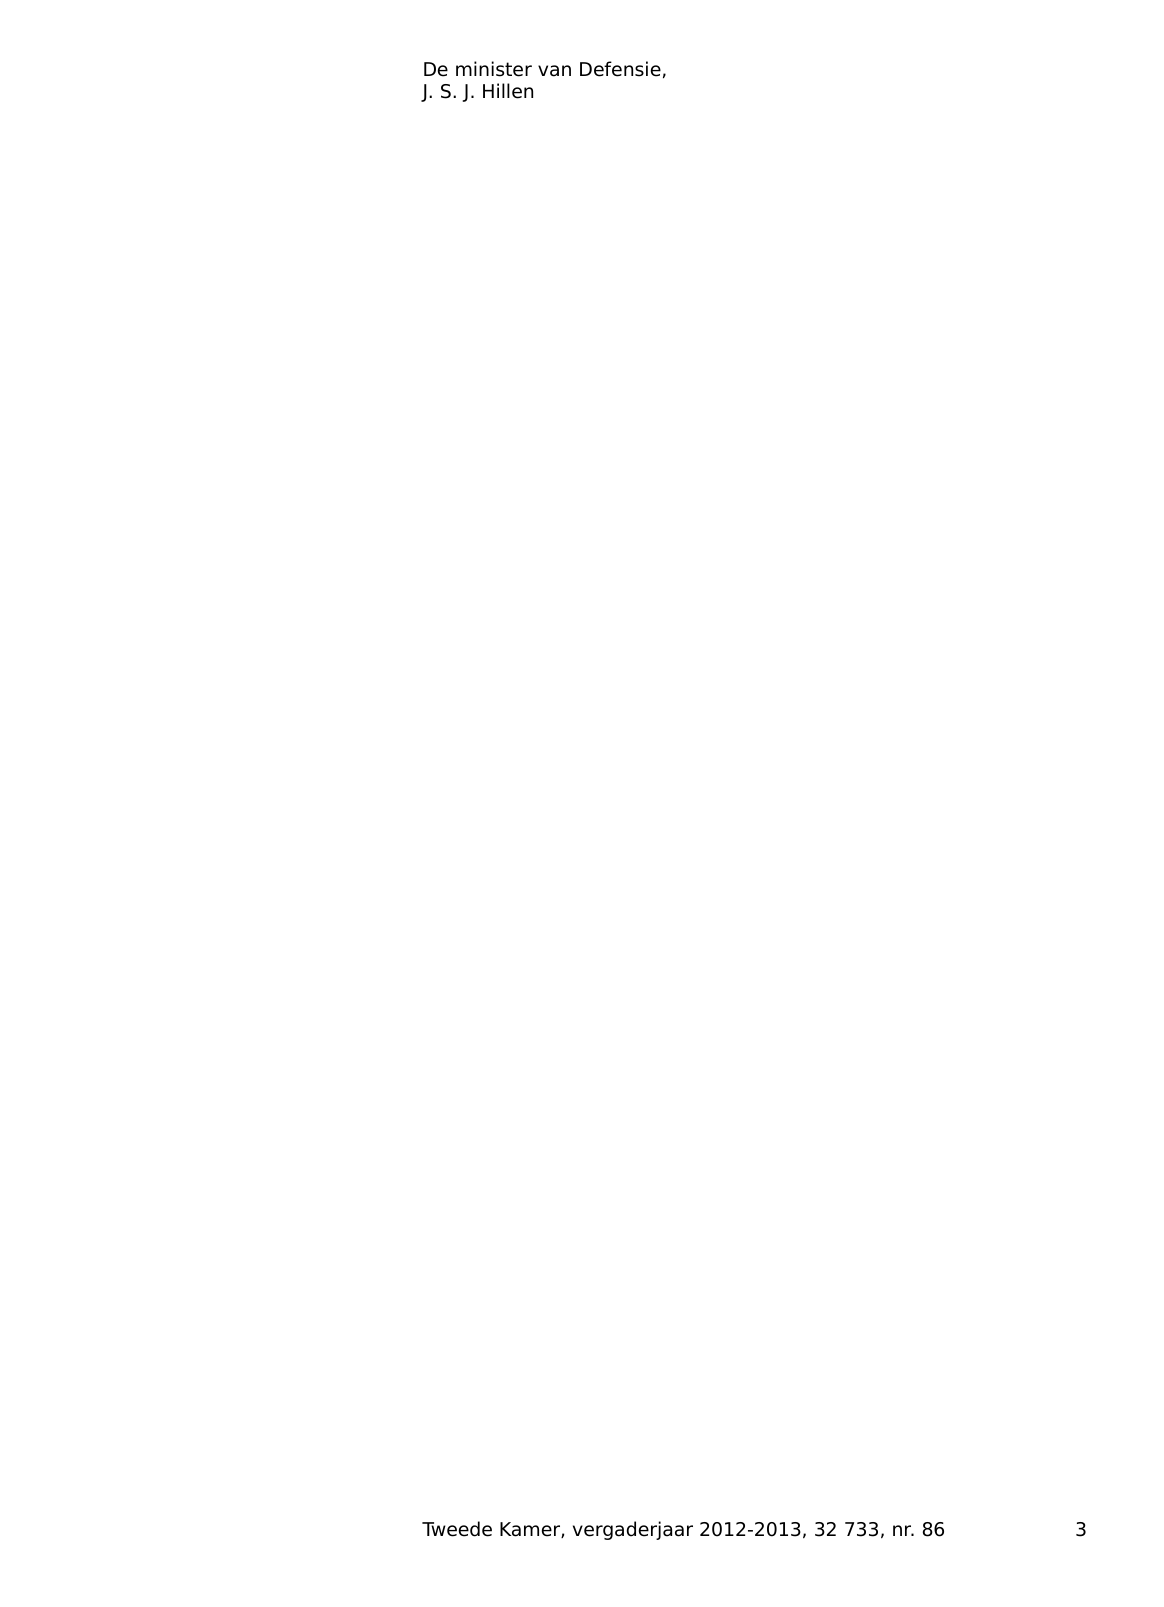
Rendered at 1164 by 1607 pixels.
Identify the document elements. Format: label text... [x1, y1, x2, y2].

text De minister van Defensie, J. S. J. Hillen [422, 59, 1087, 103]
